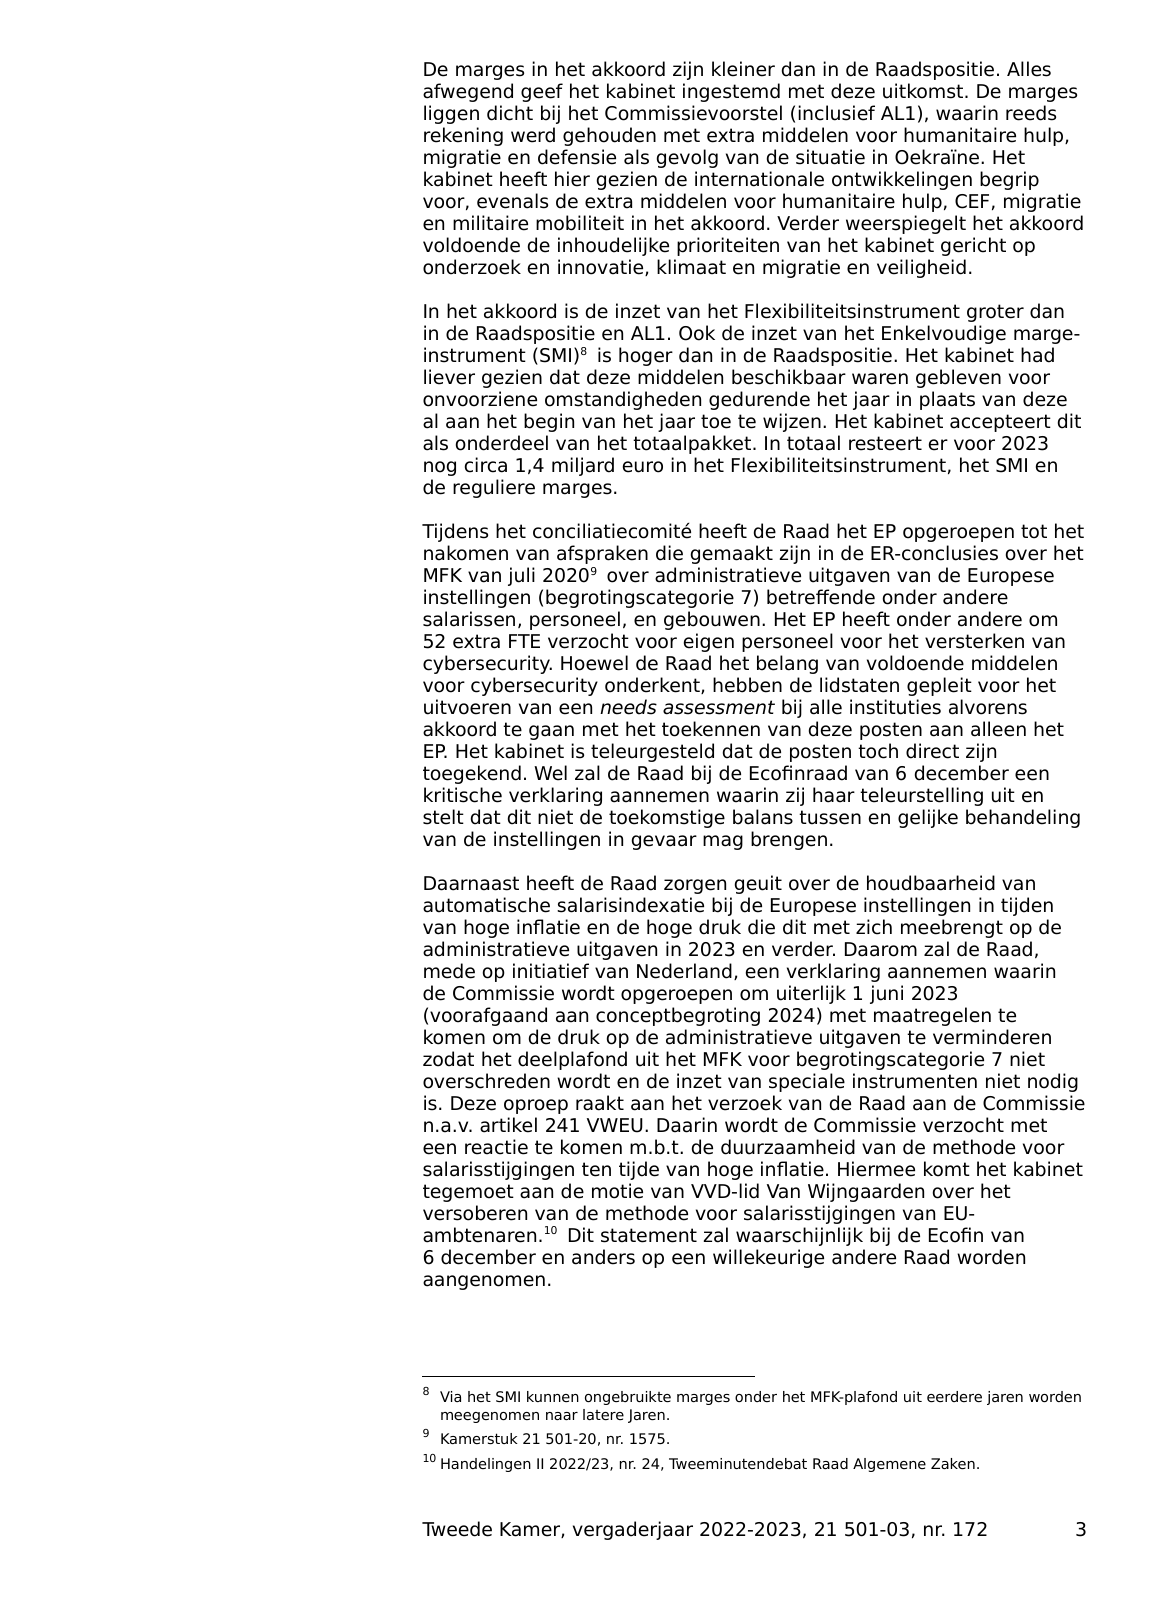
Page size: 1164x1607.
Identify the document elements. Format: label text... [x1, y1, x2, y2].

text Kamerstuk 21 501-20, nr. 1575. [422, 1427, 1087, 1449]
text Via het SMI kunnen ongebruikte marges onder het MFK-plafond uit eerdere jaren worden meegenomen naar latere Jaren. [422, 1385, 1087, 1424]
text Handelingen II 2022/23, nr. 24, Tweeminutendebat Raad Algemene Zaken. [422, 1452, 1087, 1474]
text De marges in het akkoord zijn kleiner dan in de Raadspositie. Alles afwegend geef het kabinet ingestemd met deze uitkomst. De marges liggen dicht bij het Commissievoorstel (inclusief AL1), waarin reeds rekening werd gehouden met extra middelen voor humanitaire hulp, migratie en defensie als gevolg van de situatie in Oekraïne. Het kabinet heeft hier gezien de internationale ontwikkelingen begrip voor, evenals de extra middelen voor humanitaire hulp, CEF, migratie en militaire mobiliteit in het akkoord. Verder weerspiegelt het akkoord voldoende de inhoudelijke prioriteiten van het kabinet gericht op onderzoek en innovatie, klimaat en migratie en veiligheid. [422, 59, 1087, 279]
text In het akkoord is de inzet van het Flexibiliteitsinstrument groter dan in de Raadspositie en AL1. Ook de inzet van het Enkelvoudige marge-instrument (SMI) is hoger dan in de Raadspositie. Het kabinet had liever gezien dat deze middelen beschikbaar waren gebleven voor onvoorziene omstandigheden gedurende het jaar in plaats van deze al aan het begin van het jaar toe te wijzen. Het kabinet accepteert dit als onderdeel van het totaalpakket. In totaal resteert er voor 2023 nog circa 1,4 miljard euro in het Flexibiliteitsinstrument, het SMI en de reguliere marges. [422, 301, 1087, 499]
text Tijdens het conciliatiecomité heeft de Raad het EP opgeroepen tot het nakomen van afspraken die gemaakt zijn in de ER-conclusies over het MFK van juli 2020 over administratieve uitgaven van de Europese instellingen (begrotingscategorie 7) betreffende onder andere salarissen, personeel, en gebouwen. Het EP heeft onder andere om 52 extra FTE verzocht voor eigen personeel voor het versterken van cybersecurity. Hoewel de Raad het belang van voldoende middelen voor cybersecurity onderkent, hebben de lidstaten gepleit voor het uitvoeren van een needs assessment bij alle instituties alvorens akkoord te gaan met het toekennen van deze posten aan alleen het EP. Het kabinet is teleurgesteld dat de posten toch direct zijn toegekend. Wel zal de Raad bij de Ecofinraad van 6 december een kritische verklaring aannemen waarin zij haar teleurstelling uit en stelt dat dit niet de toekomstige balans tussen en gelijke behandeling van de instellingen in gevaar mag brengen. [422, 521, 1087, 851]
text Daarnaast heeft de Raad zorgen geuit over de houdbaarheid van automatische salarisindexatie bij de Europese instellingen in tijden van hoge inflatie en de hoge druk die dit met zich meebrengt op de administratieve uitgaven in 2023 en verder. Daarom zal de Raad, mede op initiatief van Nederland, een verklaring aannemen waarin de Commissie wordt opgeroepen om uiterlijk 1 juni 2023 (voorafgaand aan conceptbegroting 2024) met maatregelen te komen om de druk op de administratieve uitgaven te verminderen zodat het deelplafond uit het MFK voor begrotingscategorie 7 niet overschreden wordt en de inzet van speciale instrumenten niet nodig is. Deze oproep raakt aan het verzoek van de Raad aan de Commissie n.a.v. artikel 241 VWEU. Daarin wordt de Commissie verzocht met een reactie te komen m.b.t. de duurzaamheid van de methode voor salarisstijgingen ten tijde van hoge inflatie. Hiermee komt het kabinet tegemoet aan de motie van VVD-lid Van Wijngaarden over het versoberen van de methode voor salarisstijgingen van EU-ambtenaren. Dit statement zal waarschijnlijk bij de Ecofin van 6 december en anders op een willekeurige andere Raad worden aangenomen. [422, 873, 1087, 1291]
